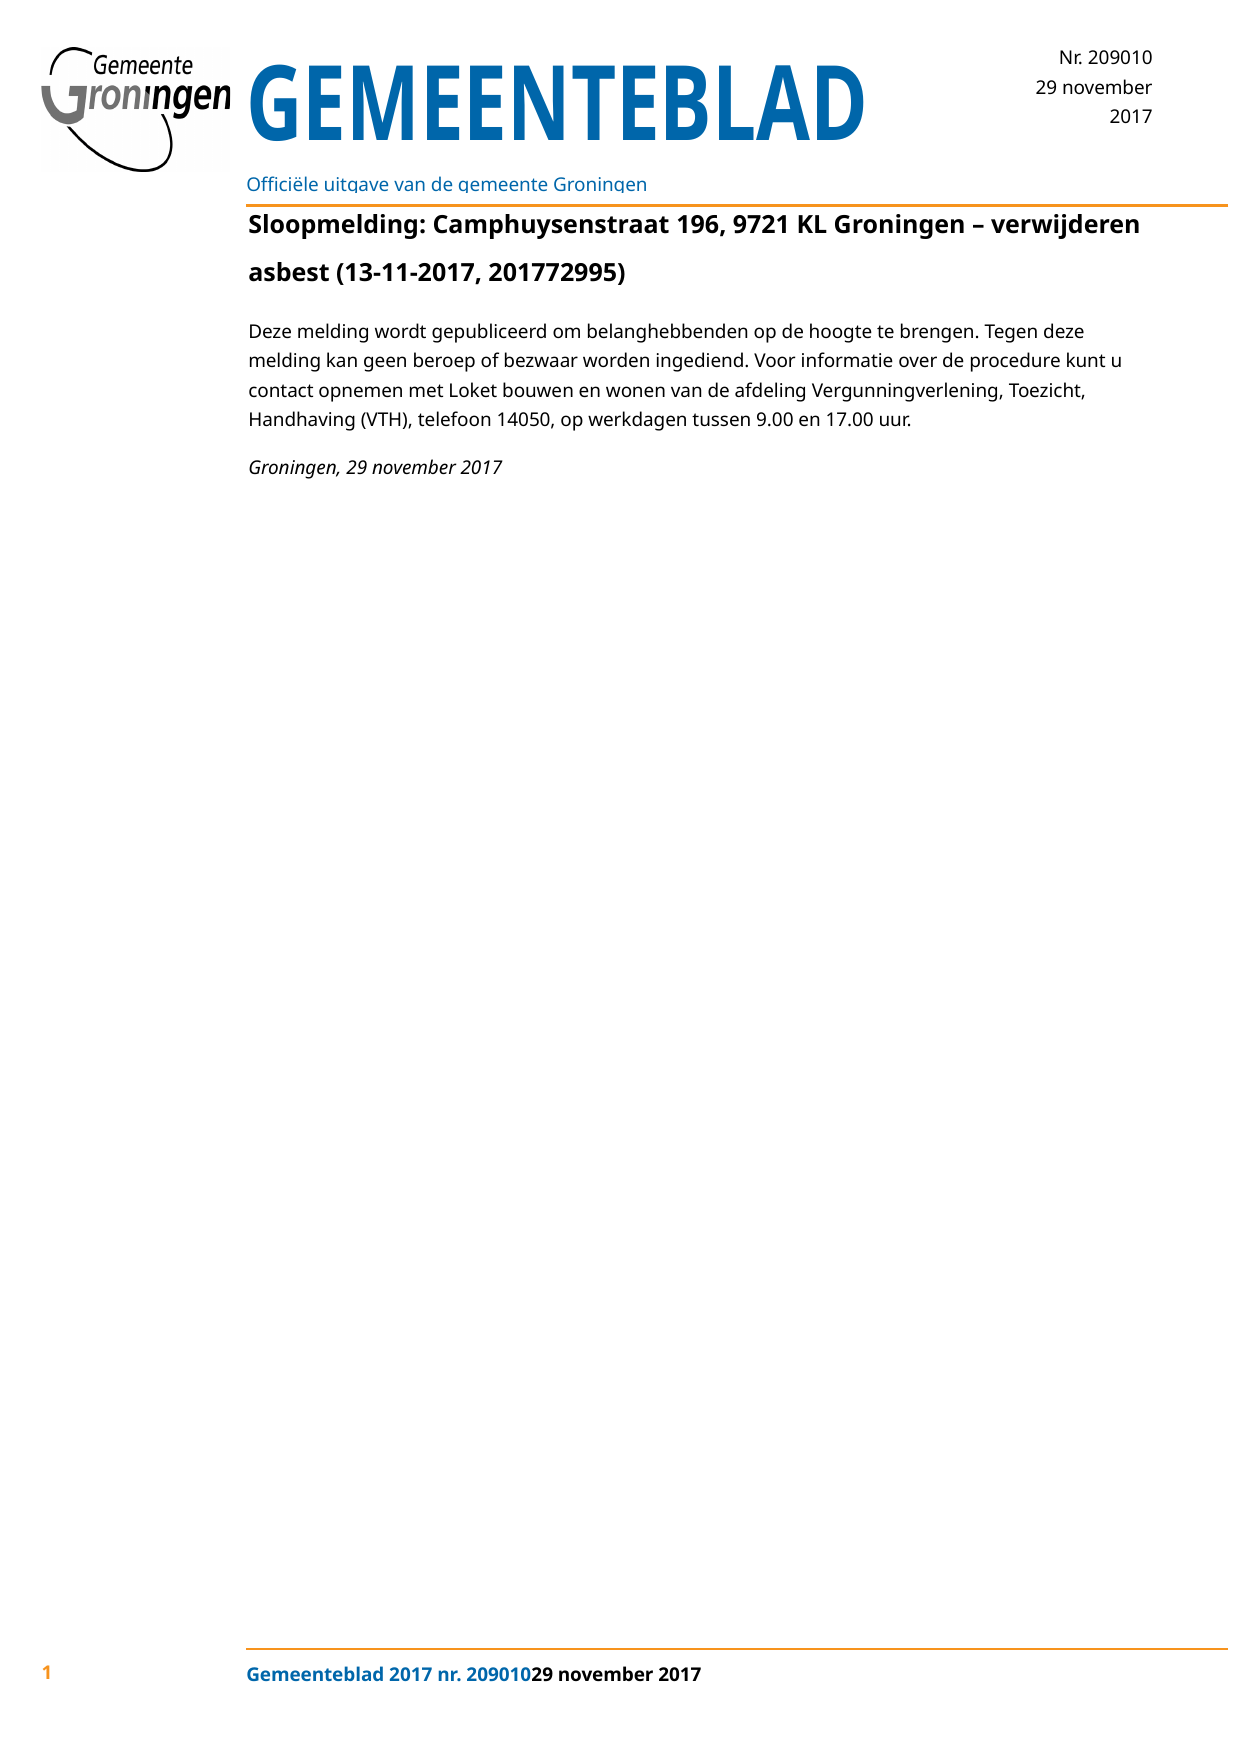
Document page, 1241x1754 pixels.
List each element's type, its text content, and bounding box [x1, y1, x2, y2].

text Groningen, 29 november 2017 [248, 454, 1152, 480]
text Deze melding wordt gepubliceerd om belanghebbenden op de hoogte te brengen. Tegen deze melding kan geen beroep of bezwaar worden ingediend. Voor informatie over de procedure kunt u contact opnemen met Loket bouwen en wonen van de afdeling Vergunningverlening, Toezicht, Handhaving (VTH), telefoon 14050, op werkdagen tussen 9.00 en 17.00 uur. [248, 318, 1152, 432]
text Sloopmelding: Camphuysenstraat 196, 9721 KL Groningen – verwijderen asbest (13-11-2017, 201772995) [248, 207, 1152, 288]
picture [41, 47, 231, 172]
